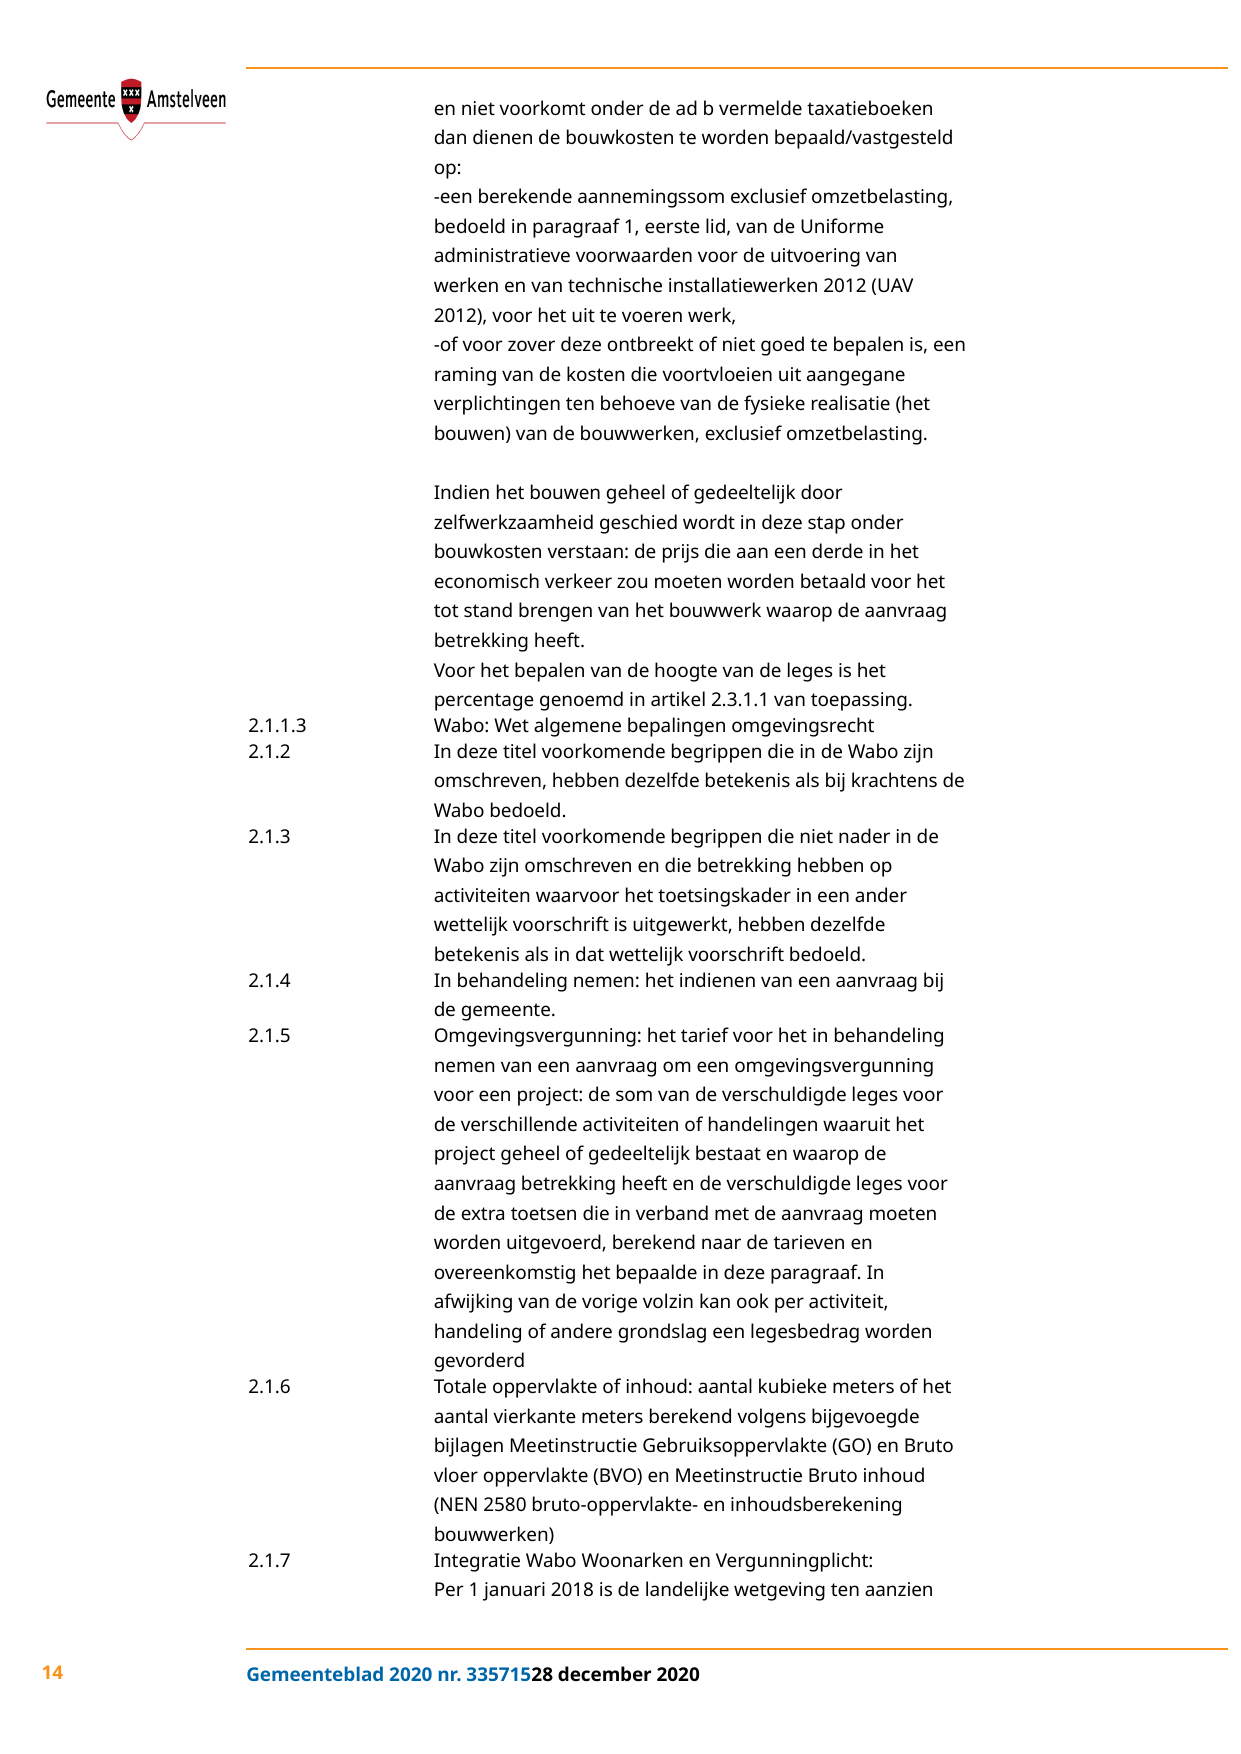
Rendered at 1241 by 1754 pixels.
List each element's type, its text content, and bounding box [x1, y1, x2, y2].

table_cell [966, 738, 1152, 823]
table_cell Wabo: Wet algemene bepalingen omgevingsrecht [434, 712, 966, 738]
table_cell 2.1.2 [248, 738, 433, 823]
table_cell [966, 1547, 1152, 1602]
table_cell Totale oppervlakte of inhoud: aantal kubieke meters of het aantal vierkante meters berekend volgens bijgevoegde bijlagen Meetinstructie Gebruiksoppervlakte (GO) en Bruto vloer oppervlakte (BVO) en Meetinstructie Bruto inhoud (NEN 2580 bruto-oppervlakte- en inhoudsberekening bouwwerken) [434, 1373, 966, 1547]
table_cell en niet voorkomt onder de ad b vermelde taxatieboeken dan dienen de bouwkosten te worden bepaald/vastgesteld op: -een berekende aannemingssom exclusief omzetbelasting, bedoeld in paragraaf 1, eerste lid, van de Uniforme administratieve voorwaarden voor de uitvoering van werken en van technische installatiewerken 2012 (UAV 2012), voor het uit te voeren werk, -of voor zover deze ontbreekt of niet goed te bepalen is, een raming van de kosten die voortvloeien uit aangegane verplichtingen ten behoeve van de fysieke realisatie (het bouwen) van de bouwwerken, exclusief omzetbelasting. Indien het bouwen geheel of gedeeltelijk door zelfwerkzaamheid geschied wordt in deze stap onder bouwkosten verstaan: de prijs die aan een derde in het economisch verkeer zou moeten worden betaald voor het tot stand brengen van het bouwwerk waarop de aanvraag betrekking heeft. Voor het bepalen van de hoogte van de leges is het percentage genoemd in artikel 2.3.1.1 van toepassing. [434, 95, 966, 712]
table_cell [966, 1022, 1152, 1373]
table_cell 2.1.6 [248, 1373, 433, 1547]
table_cell 2.1.4 [248, 967, 433, 1022]
table_cell In deze titel voorkomende begrippen die niet nader in de Wabo zijn omschreven en die betrekking hebben op activiteiten waarvoor het toetsingskader in een ander wettelijk voorschrift is uitgewerkt, hebben dezelfde betekenis als in dat wettelijk voorschrift bedoeld. [434, 823, 966, 967]
table_cell In deze titel voorkomende begrippen die in de Wabo zijn omschreven, hebben dezelfde betekenis als bij krachtens de Wabo bedoeld. [434, 738, 966, 823]
table_cell 2.1.1.3 [248, 712, 433, 738]
table_cell [966, 712, 1152, 738]
table_cell [966, 823, 1152, 967]
table_cell [248, 95, 433, 712]
table_cell 2.1.3 [248, 823, 433, 967]
table_cell Omgevingsvergunning: het tarief voor het in behandeling nemen van een aanvraag om een omgevingsvergunning voor een project: de som van de verschuldigde leges voor de verschillende activiteiten of handelingen waaruit het project geheel of gedeeltelijk bestaat en waarop de aanvraag betrekking heeft en de verschuldigde leges voor de extra toetsen die in verband met de aanvraag moeten worden uitgevoerd, berekend naar de tarieven en overeenkomstig het bepaalde in deze paragraaf. In afwijking van de vorige volzin kan ook per activiteit, handeling of andere grondslag een legesbedrag worden gevorderd [434, 1022, 966, 1373]
table_cell Integratie Wabo Woonarken en Vergunningplicht: Per 1 januari 2018 is de landelijke wetgeving ten aanzien [434, 1547, 966, 1602]
table_cell [966, 1373, 1152, 1547]
table_cell [966, 95, 1152, 712]
table_cell 2.1.5 [248, 1022, 433, 1373]
table_cell [966, 967, 1152, 1022]
table_cell 2.1.7 [248, 1547, 433, 1602]
table_cell In behandeling nemen: het indienen van een aanvraag bij de gemeente. [434, 967, 966, 1022]
picture [41, 47, 231, 172]
